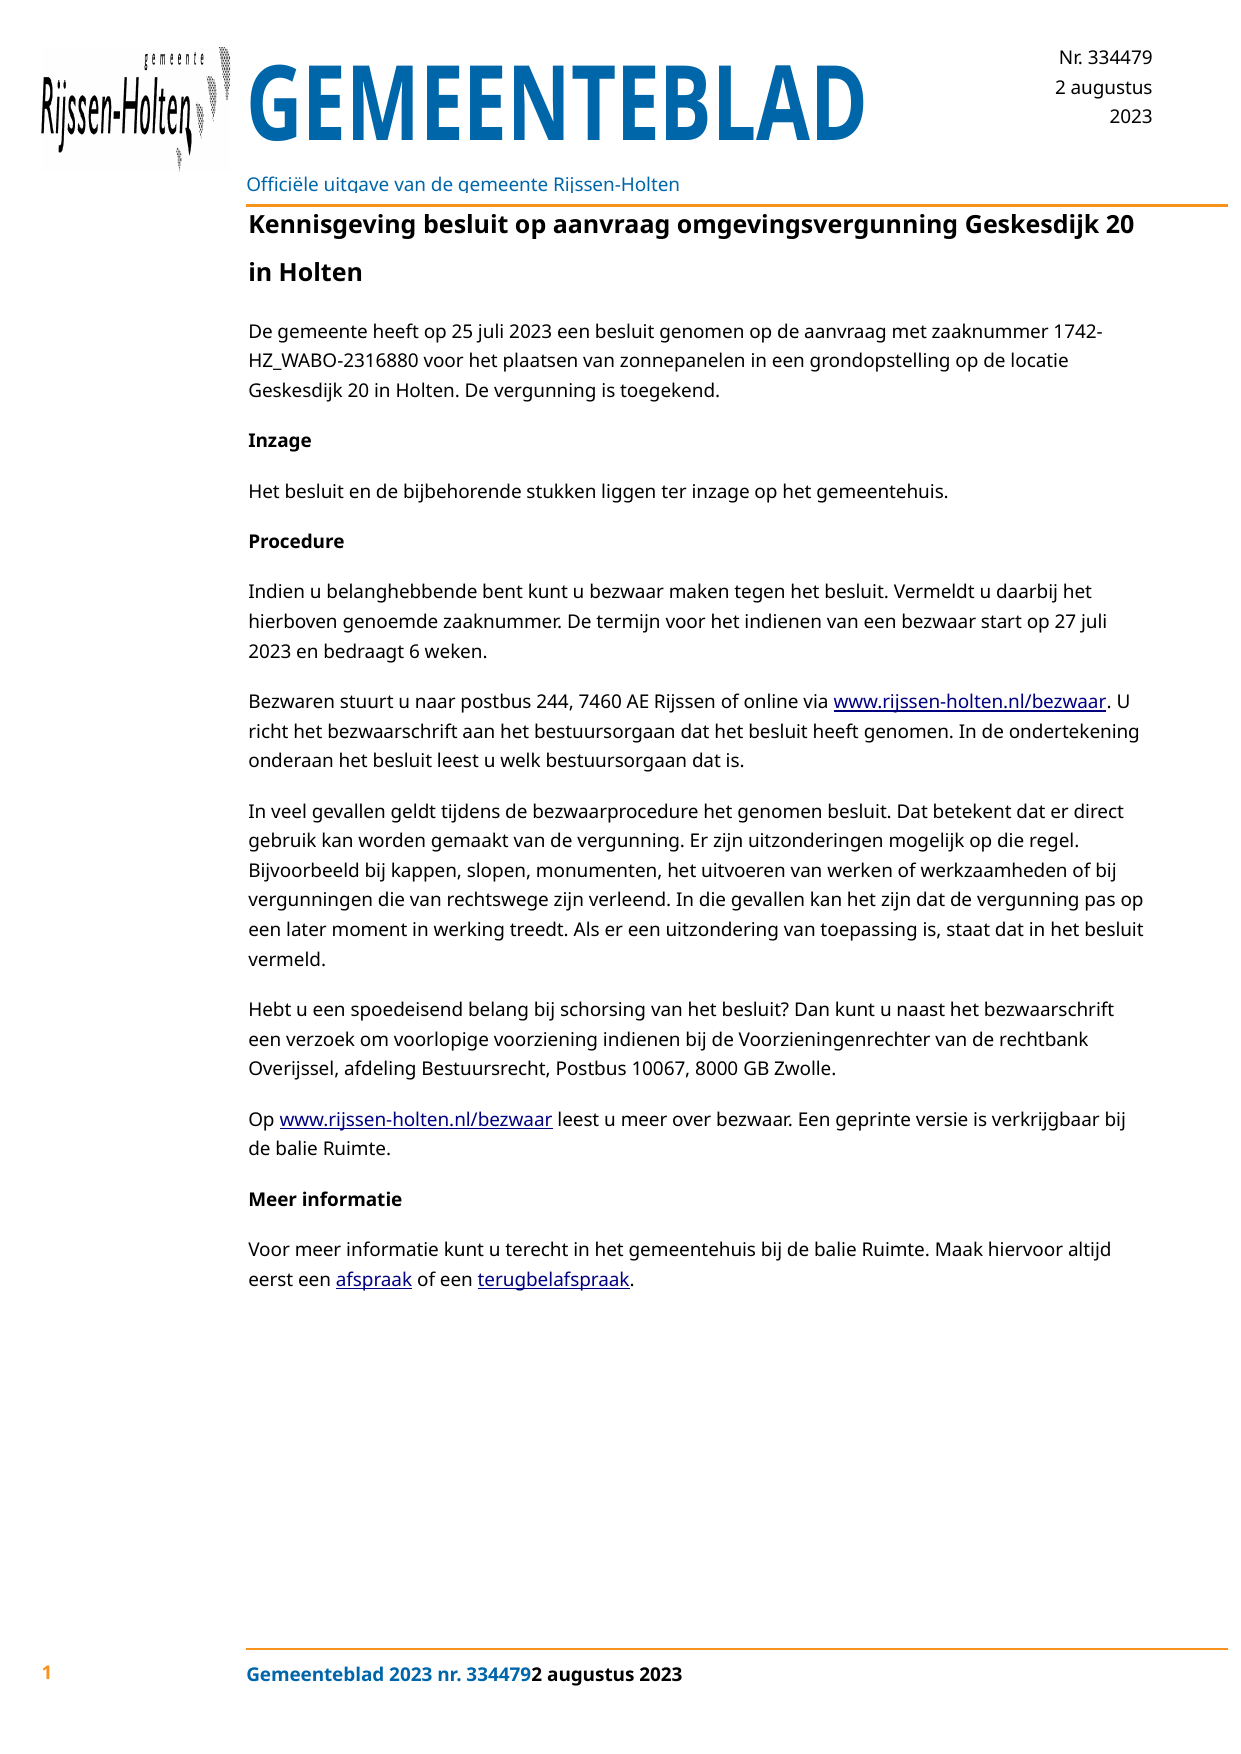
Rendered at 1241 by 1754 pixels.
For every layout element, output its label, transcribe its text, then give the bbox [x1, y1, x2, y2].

text Indien u belanghebbende bent kunt u bezwaar maken tegen het besluit. Vermeldt u daarbij het hierboven genoemde zaaknummer. De termijn voor het indienen van een bezwaar start op 27 juli 2023 en bedraagt 6 weken. [248, 579, 1152, 664]
text Voor meer informatie kunt u terecht in het gemeentehuis bij de balie Ruimte. Maak hiervoor altijd eerst een afspraak of een terugbelafspraak. [248, 1236, 1152, 1292]
text Procedure [248, 528, 1152, 554]
text Op www.rijssen-holten.nl/bezwaar leest u meer over bezwaar. Een geprinte versie is verkrijgbaar bij de balie Ruimte. [248, 1106, 1152, 1161]
text Hebt u een spoedeisend belang bij schorsing van het besluit? Dan kunt u naast het bezwaarschrift een verzoek om voorlopige voorziening indienen bij de Voorzieningenrechter van de rechtbank Overijssel, afdeling Bestuursrecht, Postbus 10067, 8000 GB Zwolle. [248, 996, 1152, 1081]
text Inzage [248, 427, 1152, 453]
picture [41, 47, 231, 172]
text Het besluit en de bijbehorende stukken liggen ter inzage op het gemeentehuis. [248, 478, 1152, 504]
text De gemeente heeft op 25 juli 2023 een besluit genomen op de aanvraag met zaaknummer 1742-HZ_WABO-2316880 voor het plaatsen van zonnepanelen in een grondopstelling op de locatie Geskesdijk 20 in Holten. De vergunning is toegekend. [248, 318, 1152, 403]
text Bezwaren stuurt u naar postbus 244, 7460 AE Rijssen of online via www.rijssen-holten.nl/bezwaar. U richt het bezwaarschrift aan het bestuursorgaan dat het besluit heeft genomen. In de ondertekening onderaan het besluit leest u welk bestuursorgaan dat is. [248, 688, 1152, 773]
text In veel gevallen geldt tijdens de bezwaarprocedure het genomen besluit. Dat betekent dat er direct gebruik kan worden gemaakt van de vergunning. Er zijn uitzonderingen mogelijk op die regel. Bijvoorbeeld bij kappen, slopen, monumenten, het uitvoeren van werken of werkzaamheden of bij vergunningen die van rechtswege zijn verleend. In die gevallen kan het zijn dat de vergunning pas op een later moment in werking treedt. Als er een uitzondering van toepassing is, staat dat in het besluit vermeld. [248, 798, 1152, 972]
text Meer informatie [248, 1186, 1152, 1212]
text Kennisgeving besluit op aanvraag omgevingsvergunning Geskesdijk 20 in Holten [248, 207, 1152, 288]
